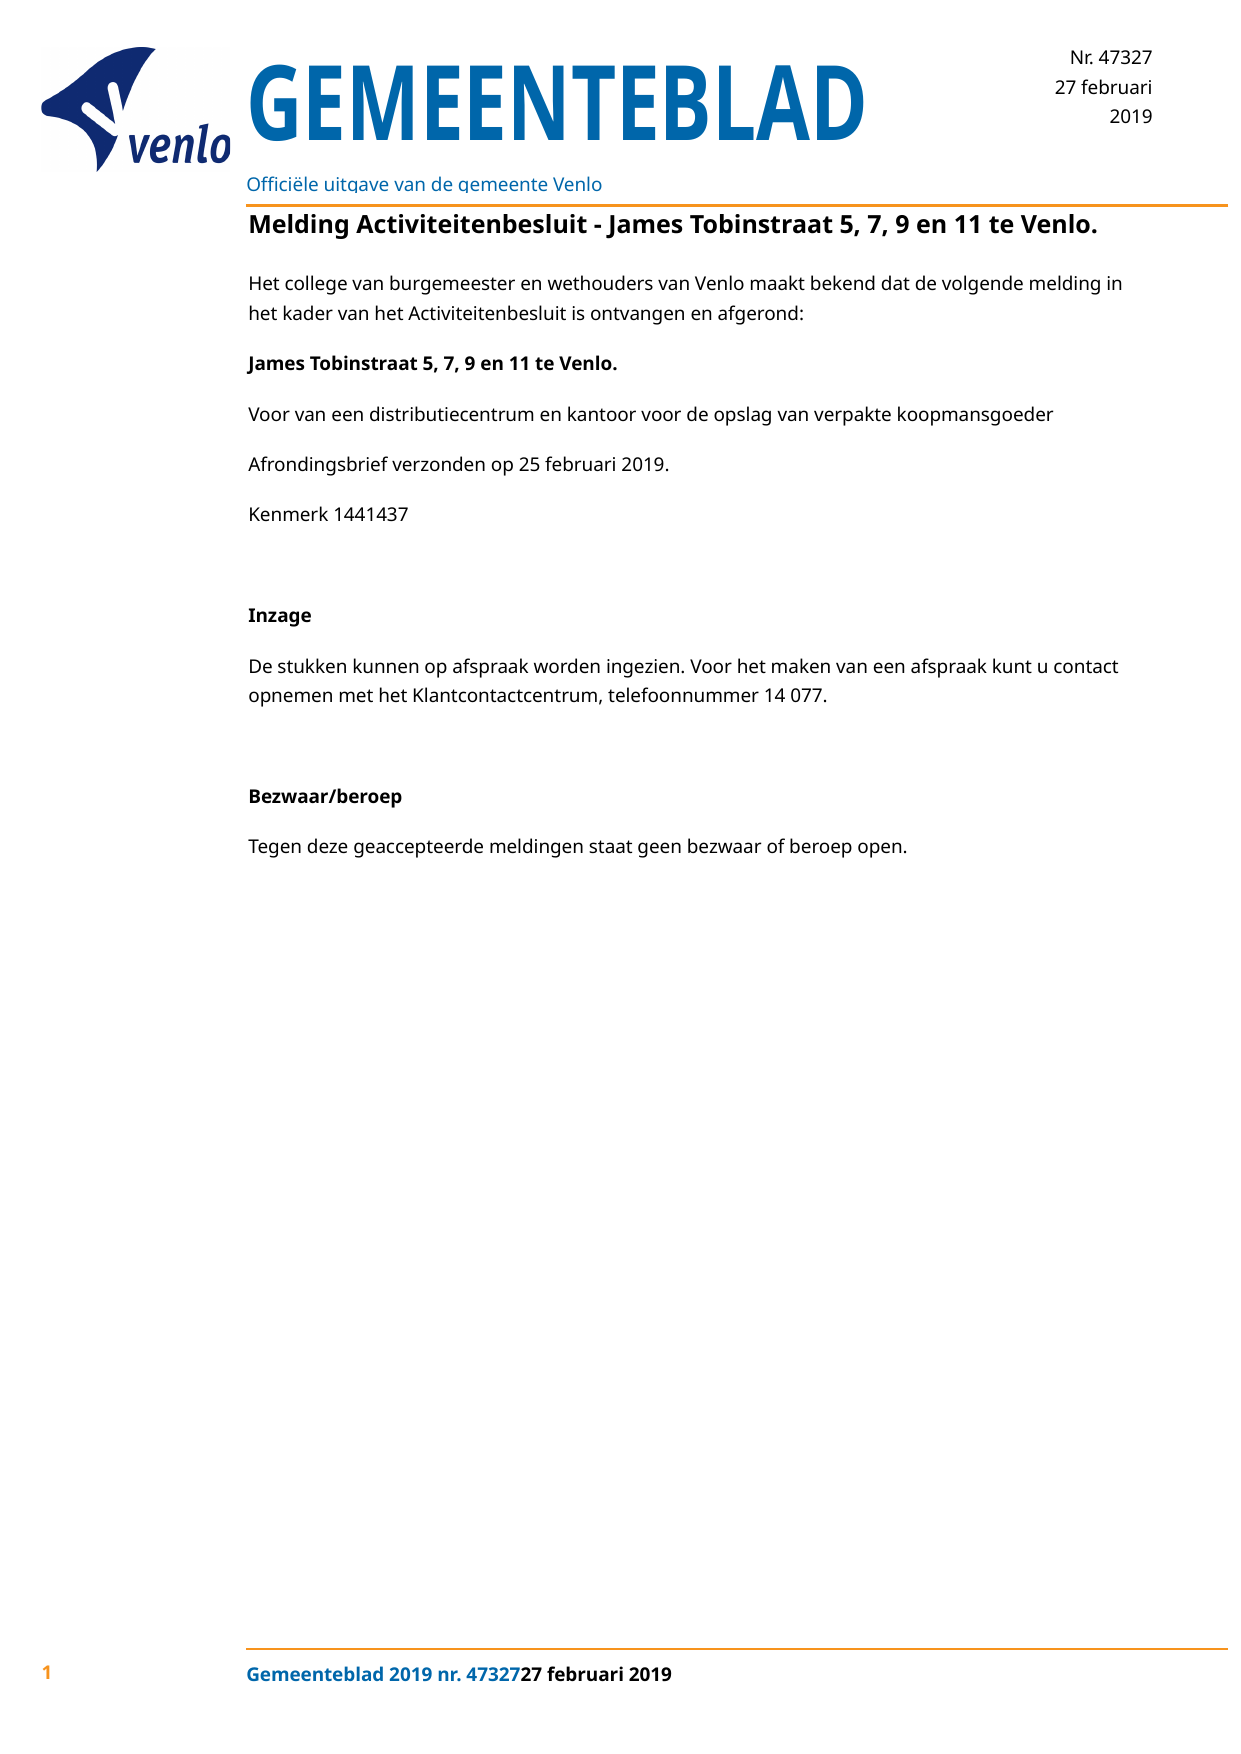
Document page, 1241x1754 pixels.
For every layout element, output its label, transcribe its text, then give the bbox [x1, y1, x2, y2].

text James Tobinstraat 5, 7, 9 en 11 te Venlo. [248, 350, 1152, 376]
text Tegen deze geaccepteerde meldingen staat geen bezwaar of beroep open. [248, 834, 1152, 859]
text Bezwaar/beroep [248, 783, 1152, 809]
text Voor van een distributiecentrum en kantoor voor de opslag van verpakte koopmansgoeder [248, 401, 1152, 426]
text Inzage [248, 602, 1152, 628]
text Melding Activiteitenbesluit - James Tobinstraat 5, 7, 9 en 11 te Venlo. [248, 207, 1152, 241]
text Afrondingsbrief verzonden op 25 februari 2019. [248, 451, 1152, 477]
text Kenmerk 1441437 [248, 502, 1152, 527]
text Het college van burgemeester en wethouders van Venlo maakt bekend dat de volgende melding in het kader van het Activiteitenbesluit is ontvangen en afgerond: [248, 270, 1152, 326]
picture [41, 47, 231, 172]
text De stukken kunnen op afspraak worden ingezien. Voor het maken van een afspraak kunt u contact opnemen met het Klantcontactcentrum, telefoonnummer 14 077. [248, 653, 1152, 708]
